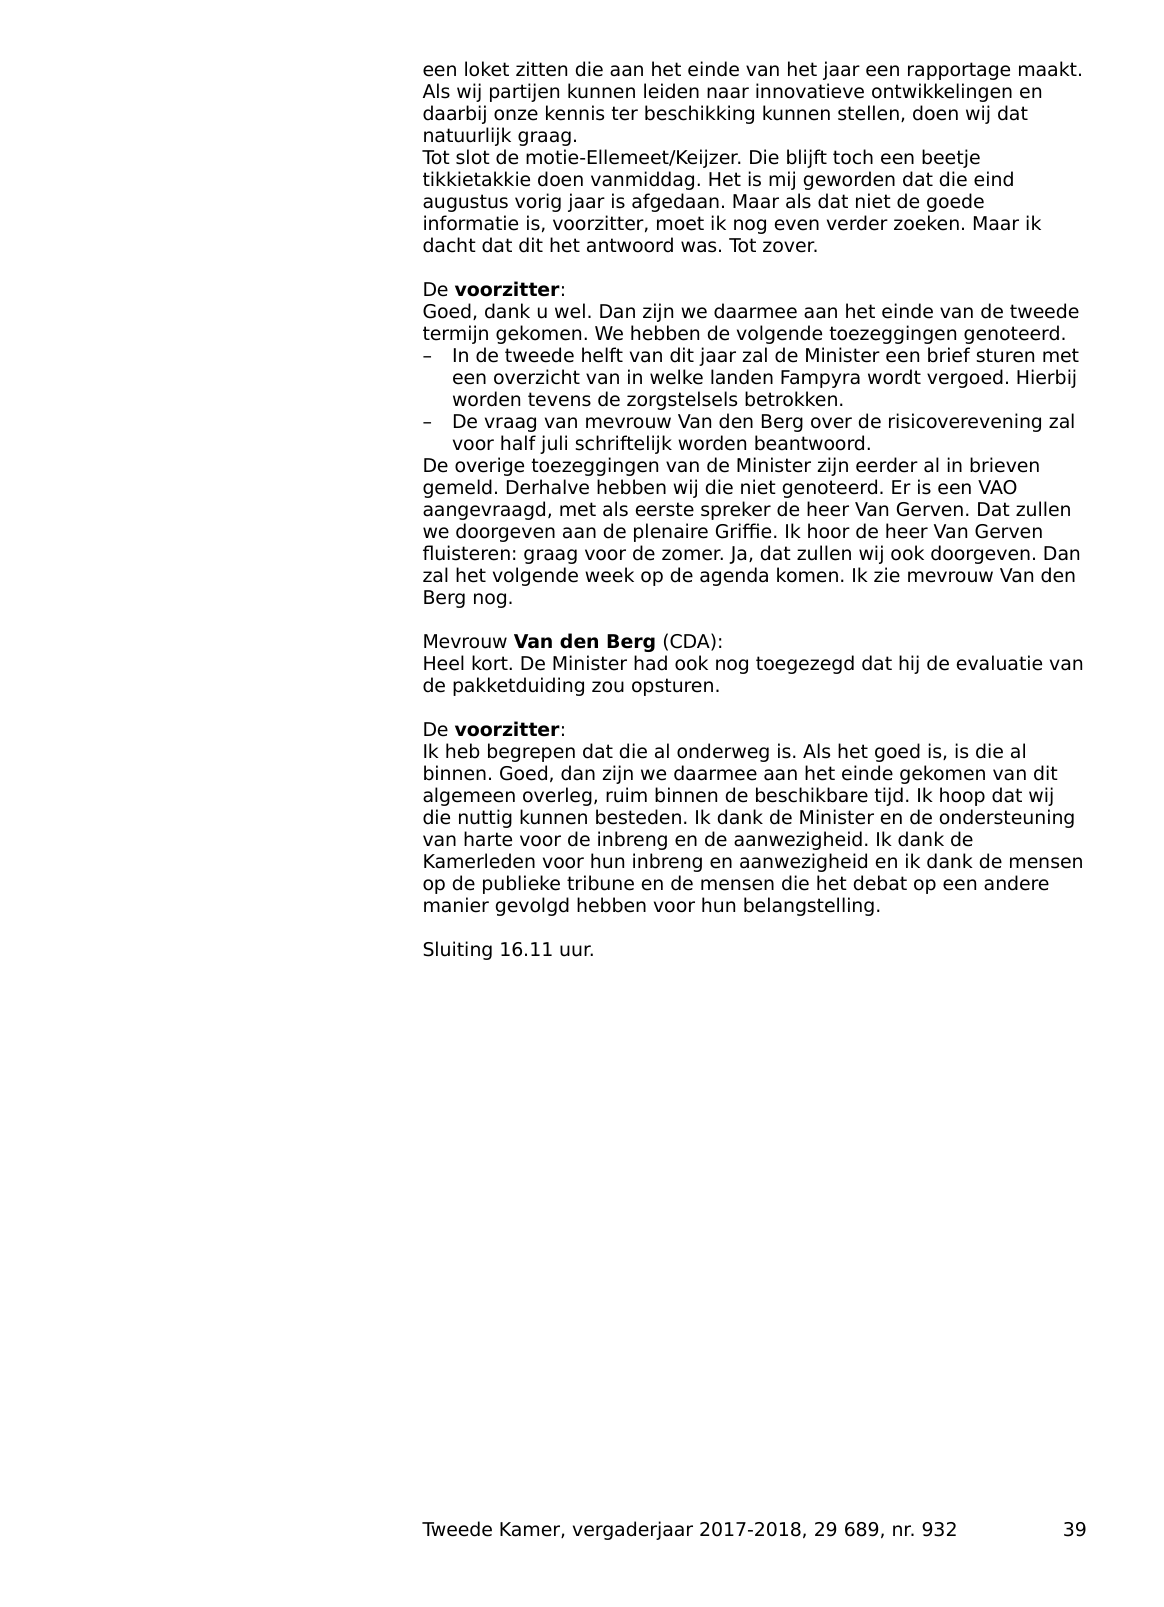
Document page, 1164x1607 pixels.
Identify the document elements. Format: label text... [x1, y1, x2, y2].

text – In de tweede helft van dit jaar zal de Minister een brief sturen met een overzicht van in welke landen Fampyra wordt vergoed. Hierbij worden tevens de zorgstelsels betrokken. [422, 345, 1087, 411]
text Mevrouw Van den Berg (CDA): [422, 631, 1087, 653]
text – De vraag van mevrouw Van den Berg over de risicoverevening zal voor half juli schriftelijk worden beantwoord. [422, 411, 1087, 455]
text Sluiting 16.11 uur. [422, 939, 1087, 961]
text De voorzitter: [422, 719, 1087, 741]
text De overige toezeggingen van de Minister zijn eerder al in brieven gemeld. Derhalve hebben wij die niet genoteerd. Er is een VAO aangevraagd, met als eerste spreker de heer Van Gerven. Dat zullen we doorgeven aan de plenaire Griffie. Ik hoor de heer Van Gerven fluisteren: graag voor de zomer. Ja, dat zullen wij ook doorgeven. Dan zal het volgende week op de agenda komen. Ik zie mevrouw Van den Berg nog. [422, 455, 1087, 609]
text Heel kort. De Minister had ook nog toegezegd dat hij de evaluatie van de pakketduiding zou opsturen. [422, 653, 1087, 697]
text Goed, dank u wel. Dan zijn we daarmee aan het einde van de tweede termijn gekomen. We hebben de volgende toezeggingen genoteerd. [422, 301, 1087, 345]
text De voorzitter: [422, 279, 1087, 301]
text een loket zitten die aan het einde van het jaar een rapportage maakt. Als wij partijen kunnen leiden naar innovatieve ontwikkelingen en daarbij onze kennis ter beschikking kunnen stellen, doen wij dat natuurlijk graag. [422, 59, 1087, 147]
text Ik heb begrepen dat die al onderweg is. Als het goed is, is die al binnen. Goed, dan zijn we daarmee aan het einde gekomen van dit algemeen overleg, ruim binnen de beschikbare tijd. Ik hoop dat wij die nuttig kunnen besteden. Ik dank de Minister en de ondersteuning van harte voor de inbreng en de aanwezigheid. Ik dank de Kamerleden voor hun inbreng en aanwezigheid en ik dank de mensen op de publieke tribune en de mensen die het debat op een andere manier gevolgd hebben voor hun belangstelling. [422, 741, 1087, 917]
text Tot slot de motie-Ellemeet/Keijzer. Die blijft toch een beetje tikkietakkie doen vanmiddag. Het is mij geworden dat die eind augustus vorig jaar is afgedaan. Maar als dat niet de goede informatie is, voorzitter, moet ik nog even verder zoeken. Maar ik dacht dat dit het antwoord was. Tot zover. [422, 147, 1087, 257]
